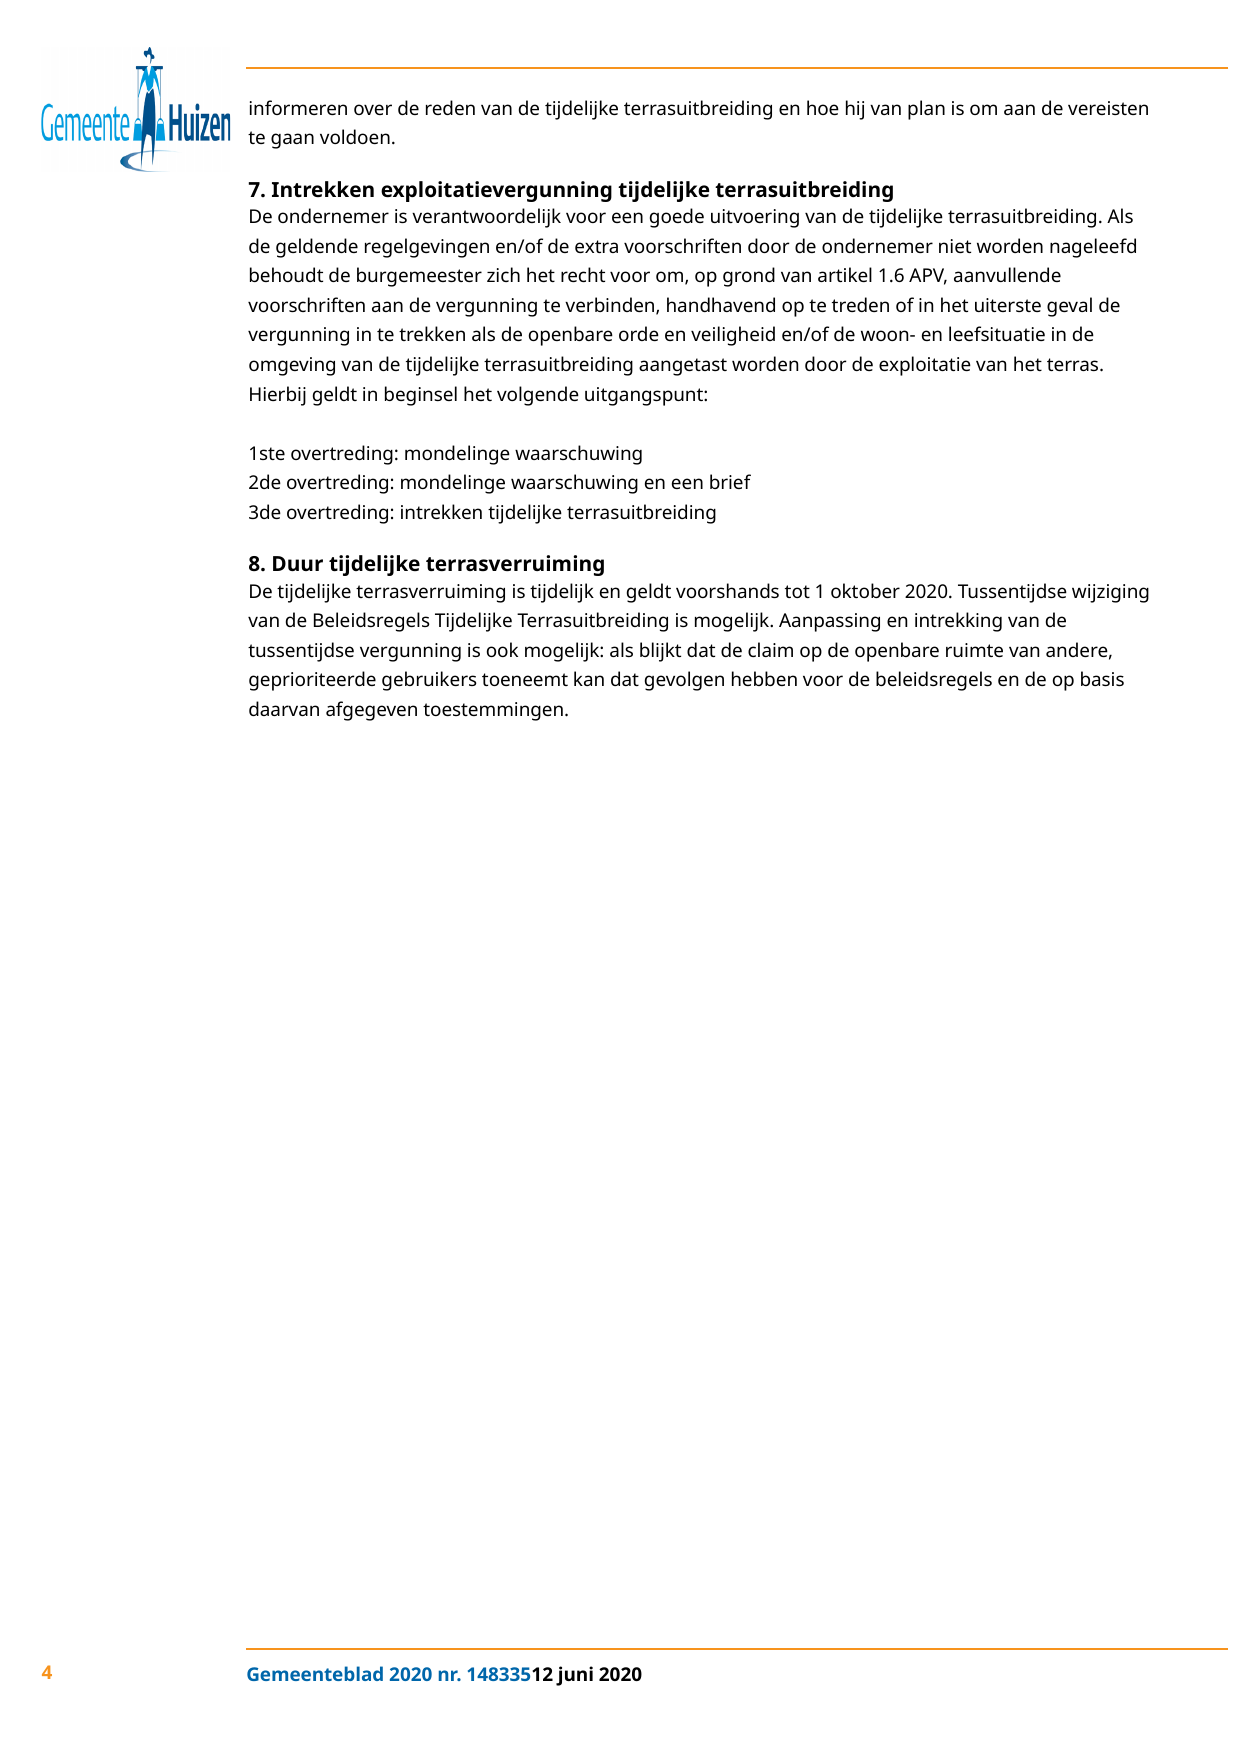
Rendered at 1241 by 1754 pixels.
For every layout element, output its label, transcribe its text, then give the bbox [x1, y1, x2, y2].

text 1ste overtreding: mondelinge waarschuwing [248, 440, 1152, 466]
text informeren over de reden van de tijdelijke terrasuitbreiding en hoe hij van plan is om aan de vereisten te gaan voldoen. [248, 95, 1152, 150]
text 2de overtreding: mondelinge waarschuwing en een brief [248, 469, 1152, 495]
text De tijdelijke terrasverruiming is tijdelijk en geldt voorshands tot 1 oktober 2020. Tussentijdse wijziging van de Beleidsregels Tijdelijke Terrasuitbreiding is mogelijk. Aanpassing en intrekking van de tussentijdse vergunning is ook mogelijk: als blijkt dat de claim op de openbare ruimte van andere, geprioriteerde gebruikers toeneemt kan dat gevolgen hebben voor de beleidsregels en de op basis daarvan afgegeven toestemmingen. [248, 578, 1152, 722]
text 7. Intrekken exploitatievergunning tijdelijke terrasuitbreiding [248, 175, 1152, 203]
text 8. Duur tijdelijke terrasverruiming [248, 549, 1152, 578]
picture [41, 47, 231, 172]
text De ondernemer is verantwoordelijk voor een goede uitvoering van de tijdelijke terrasuitbreiding. Als de geldende regelgevingen en/of de extra voorschriften door de ondernemer niet worden nageleefd behoudt de burgemeester zich het recht voor om, op grond van artikel 1.6 APV, aanvullende voorschriften aan de vergunning te verbinden, handhavend op te treden of in het uiterste geval de vergunning in te trekken als de openbare orde en veiligheid en/of de woon- en leefsituatie in de omgeving van de tijdelijke terrasuitbreiding aangetast worden door de exploitatie van het terras. Hierbij geldt in beginsel het volgende uitgangspunt: [248, 203, 1152, 406]
text 3de overtreding: intrekken tijdelijke terrasuitbreiding [248, 499, 1152, 525]
